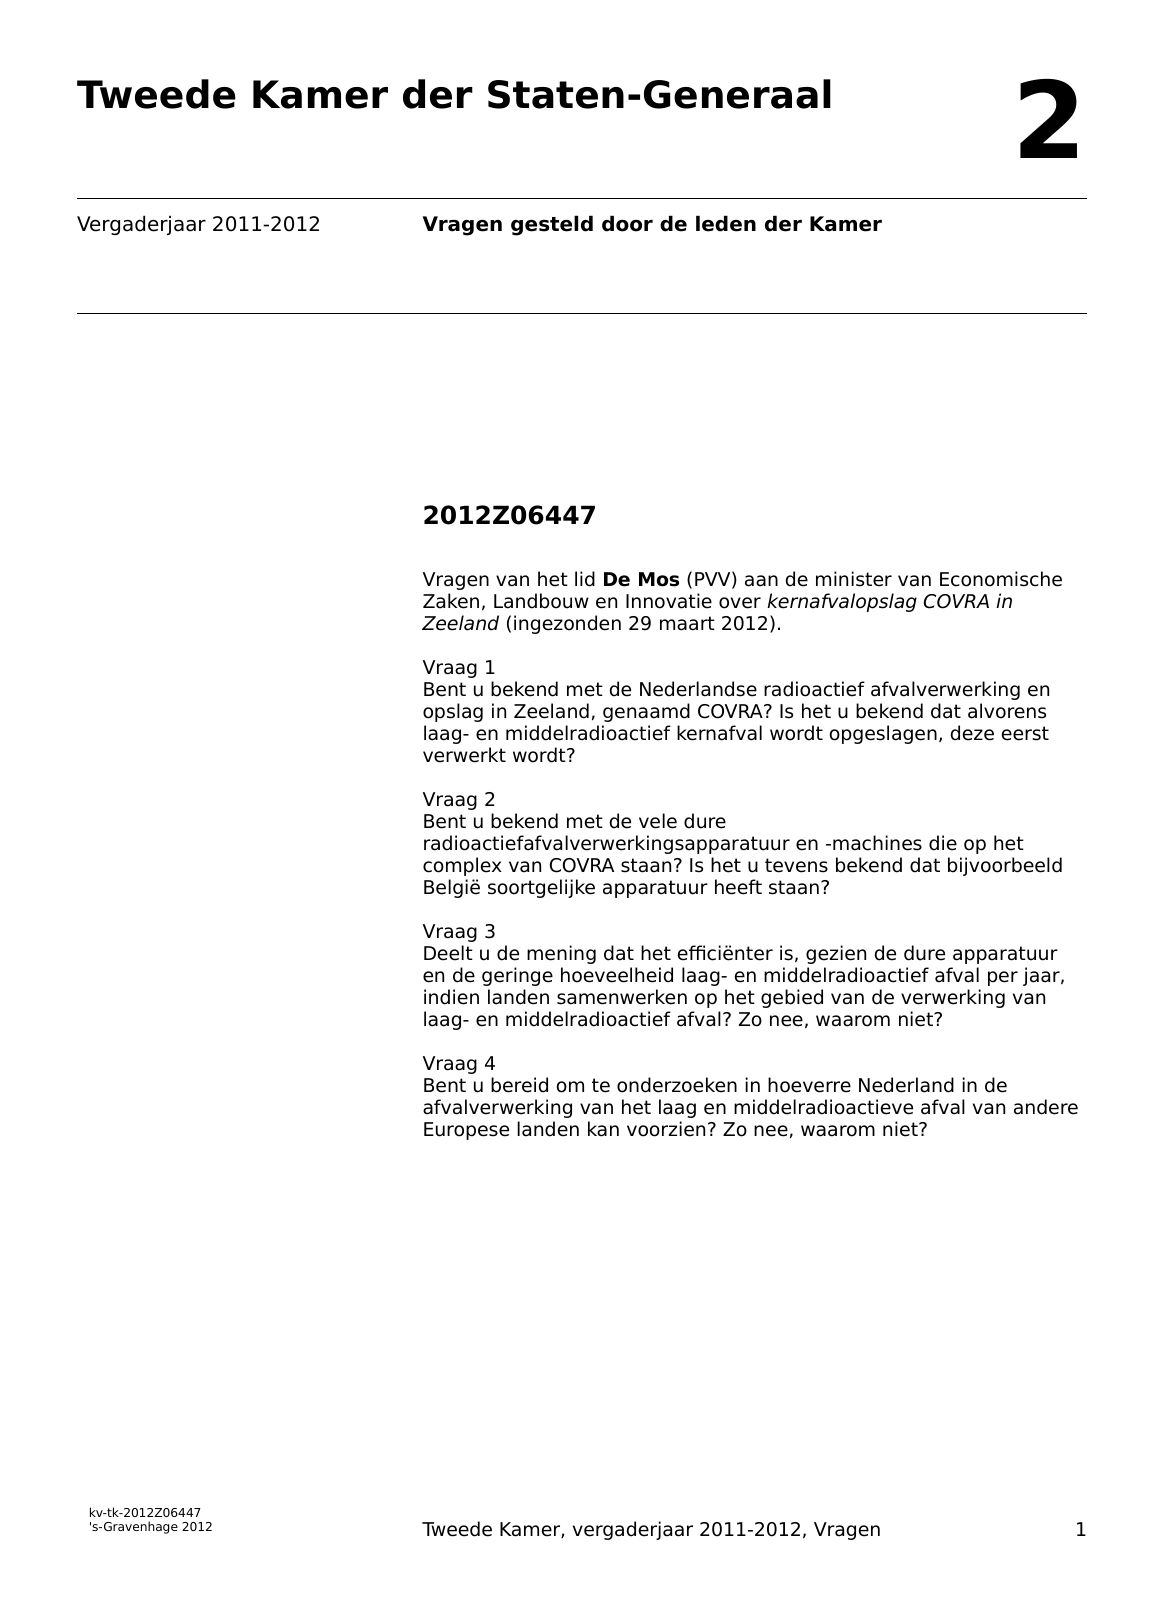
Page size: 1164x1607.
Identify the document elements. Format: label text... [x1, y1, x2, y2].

text Vraag 2 [422, 789, 1087, 811]
table_header 2 [886, 59, 1087, 198]
text Vragen van het lid De Mos (PVV) aan de minister van Economische Zaken, Landbouw en Innovatie over kernafvalopslag COVRA in Zeeland (ingezonden 29 maart 2012). [422, 569, 1087, 635]
text kv-tk-2012Z06447 [88, 1506, 323, 1520]
text Bent u bereid om te onderzoeken in hoeverre Nederland in de afvalverwerking van het laag en middelradioactieve afval van andere Europese landen kan voorzien? Zo nee, waarom niet? [422, 1075, 1087, 1141]
table_header Tweede Kamer der Staten-Generaal [77, 59, 886, 198]
table_cell Vragen gesteld door de leden der Kamer [422, 199, 1087, 313]
text Vraag 4 [422, 1053, 1087, 1075]
text Vraag 3 [422, 921, 1087, 943]
text Bent u bekend met de vele dure radioactiefafvalverwerkingsapparatuur en -machines die op het complex van COVRA staan? Is het u tevens bekend dat bijvoorbeeld België soortgelijke apparatuur heeft staan? [422, 811, 1087, 899]
text Bent u bekend met de Nederlandse radioactief afvalverwerking en opslag in Zeeland, genaamd COVRA? Is het u bekend dat alvorens laag- en middelradioactief kernafval wordt opgeslagen, deze eerst verwerkt wordt? [422, 679, 1087, 767]
table_cell Vergaderjaar 2011-2012 [77, 199, 422, 313]
text Vraag 1 [422, 657, 1087, 679]
text Deelt u de mening dat het efficiënter is, gezien de dure apparatuur en de geringe hoeveelheid laag- en middelradioactief afval per jaar, indien landen samenwerken op het gebied van de verwerking van laag- en middelradioactief afval? Zo nee, waarom niet? [422, 943, 1087, 1031]
text 2012Z06447 [422, 501, 1087, 531]
text 's-Gravenhage 2012 [88, 1520, 323, 1534]
